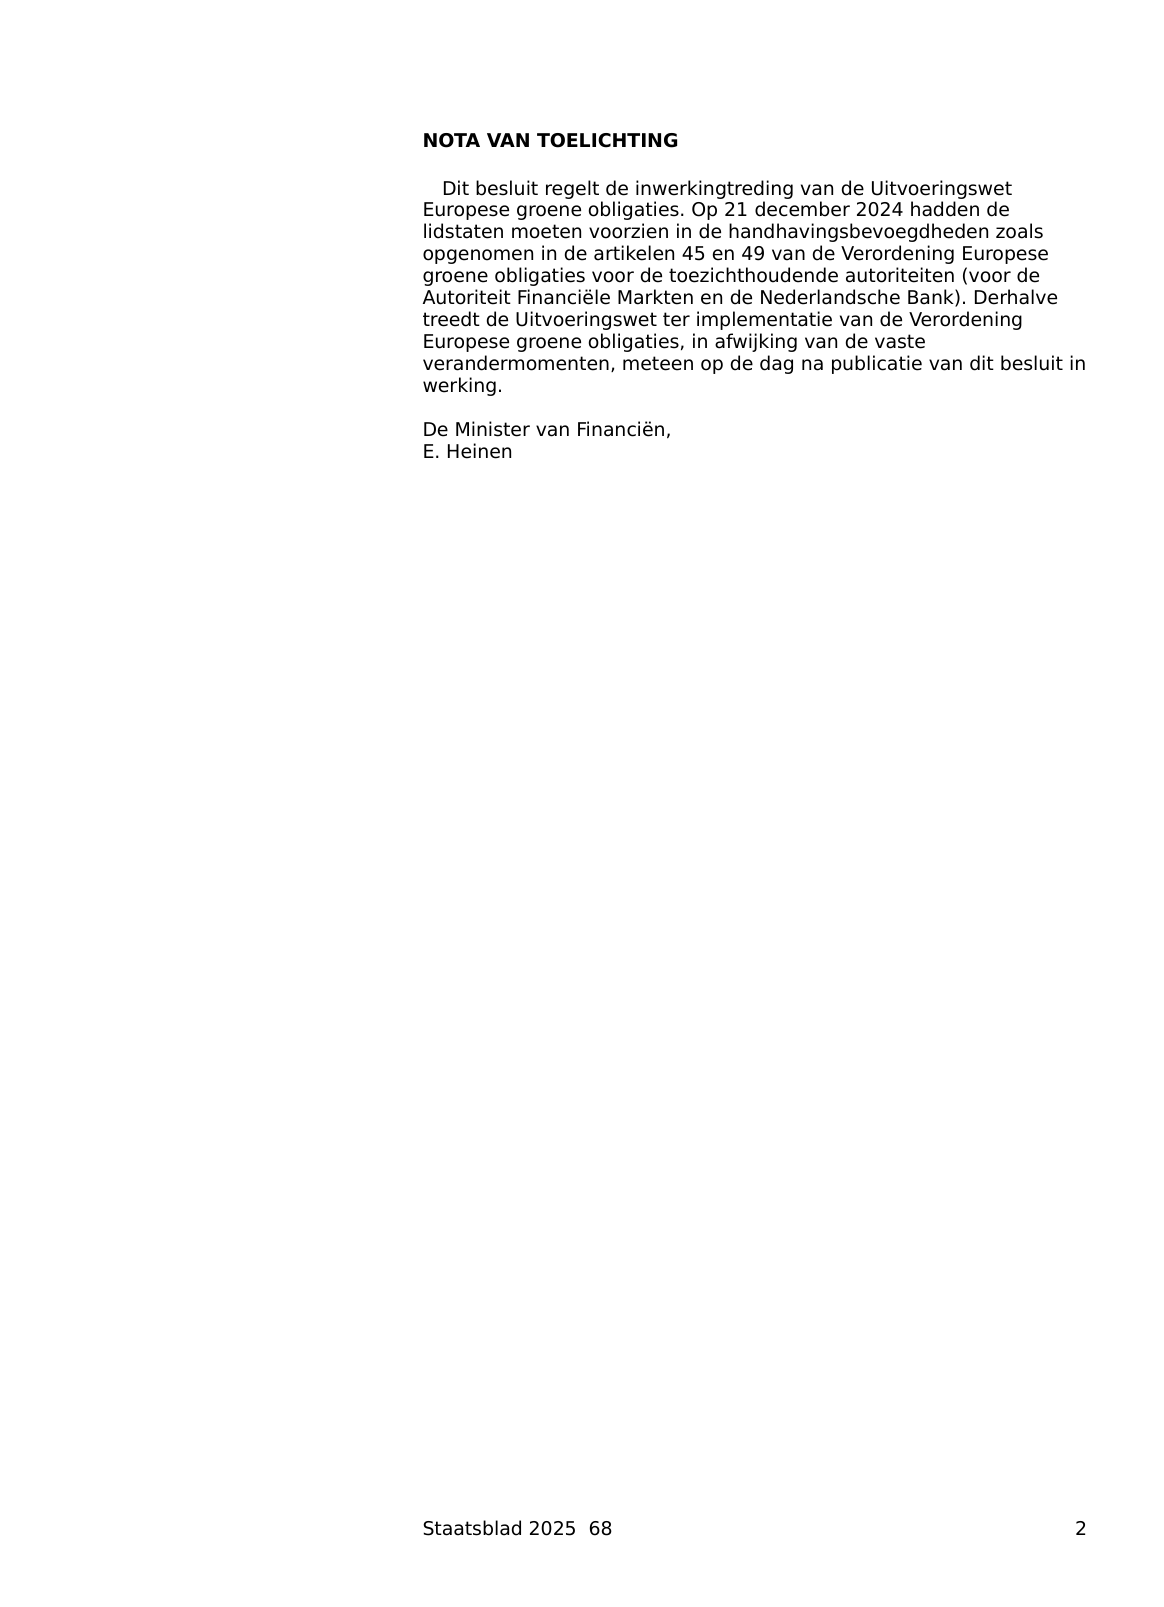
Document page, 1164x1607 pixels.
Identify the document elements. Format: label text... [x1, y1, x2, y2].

text De Minister van Financiën, E. Heinen [422, 419, 1087, 463]
subtitle NOTA VAN TOELICHTING [422, 130, 1087, 152]
text Dit besluit regelt de inwerkingtreding van de Uitvoeringswet Europese groene obligaties. Op 21 december 2024 hadden de lidstaten moeten voorzien in de handhavingsbevoegdheden zoals opgenomen in de artikelen 45 en 49 van de Verordening Europese groene obligaties voor de toezichthoudende autoriteiten (voor de Autoriteit Financiële Markten en de Nederlandsche Bank). Derhalve treedt de Uitvoeringswet ter implementatie van de Verordening Europese groene obligaties, in afwijking van de vaste verandermomenten, meteen op de dag na publicatie van dit besluit in werking. [422, 177, 1087, 397]
